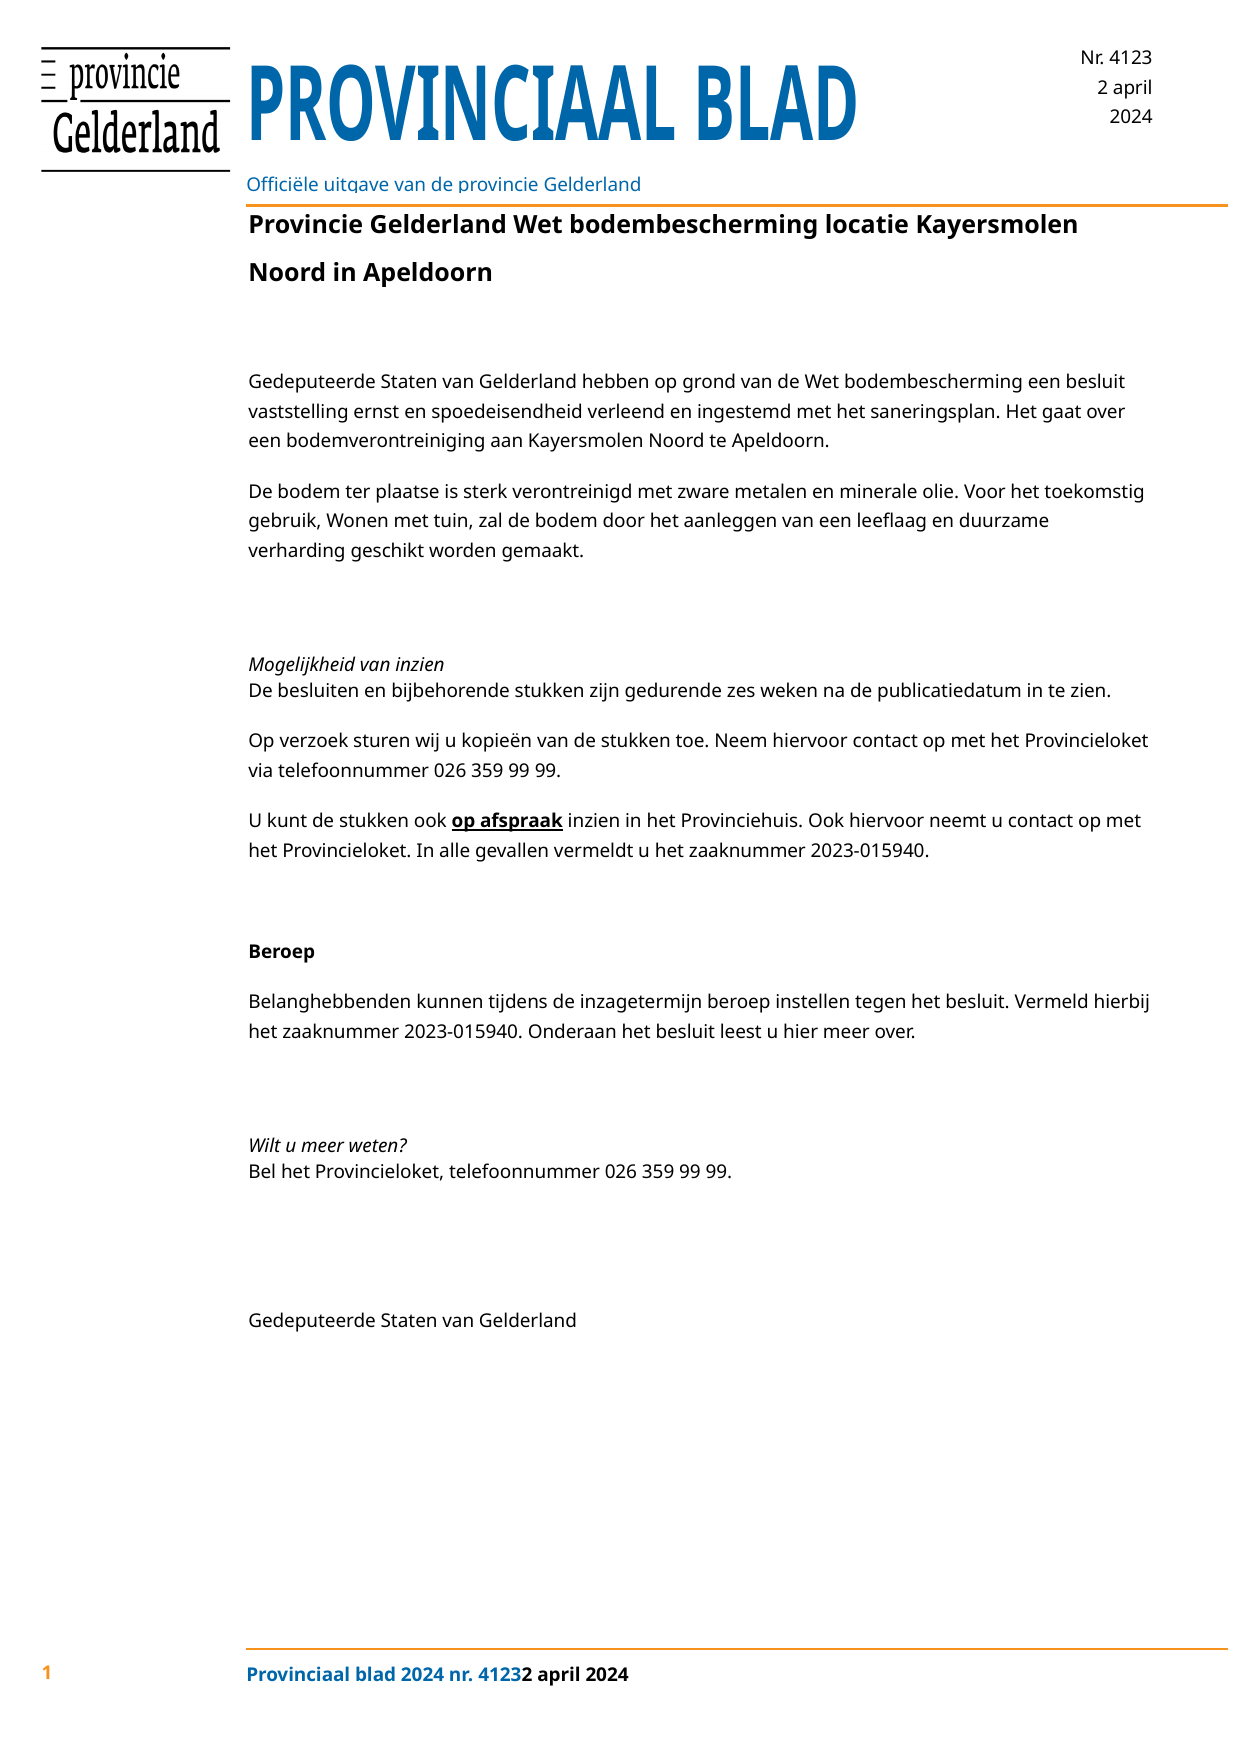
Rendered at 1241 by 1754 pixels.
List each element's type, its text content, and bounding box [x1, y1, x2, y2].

text De bodem ter plaatse is sterk verontreinigd met zware metalen en minerale olie. Voor het toekomstig gebruik, Wonen met tuin, zal de bodem door het aanleggen van een leeflaag en duurzame verharding geschikt worden gemaakt. [248, 478, 1152, 563]
picture [41, 47, 231, 172]
text U kunt de stukken ook op afspraak inzien in het Provinciehuis. Ook hiervoor neemt u contact op met het Provincieloket. In alle gevallen vermeldt u het zaaknummer 2023-015940. [248, 808, 1152, 863]
text De besluiten en bijbehorende stukken zijn gedurende zes weken na de publicatiedatum in te zien. [248, 677, 1152, 703]
text Wilt u meer weten? [248, 1132, 1152, 1158]
text Bel het Provincieloket, telefoonnummer 026 359 99 99. [248, 1158, 1152, 1184]
text Gedeputeerde Staten van Gelderland [248, 1307, 1152, 1332]
text Op verzoek sturen wij u kopieën van de stukken toe. Neem hiervoor contact op met het Provincieloket via telefoonnummer 026 359 99 99. [248, 728, 1152, 783]
text Provincie Gelderland Wet bodembescherming locatie Kayersmolen Noord in Apeldoorn [248, 207, 1152, 288]
text Mogelijkheid van inzien [248, 651, 1152, 677]
text Beroep [248, 938, 1152, 964]
text Gedeputeerde Staten van Gelderland hebben op grond van de Wet bodembescherming een besluit vaststelling ernst en spoedeisendheid verleend en ingestemd met het saneringsplan. Het gaat over een bodemverontreiniging aan Kayersmolen Noord te Apeldoorn. [248, 368, 1152, 453]
text Belanghebbenden kunnen tijdens de inzagetermijn beroep instellen tegen het besluit. Vermeld hierbij het zaaknummer 2023-015940. Onderaan het besluit leest u hier meer over. [248, 988, 1152, 1044]
